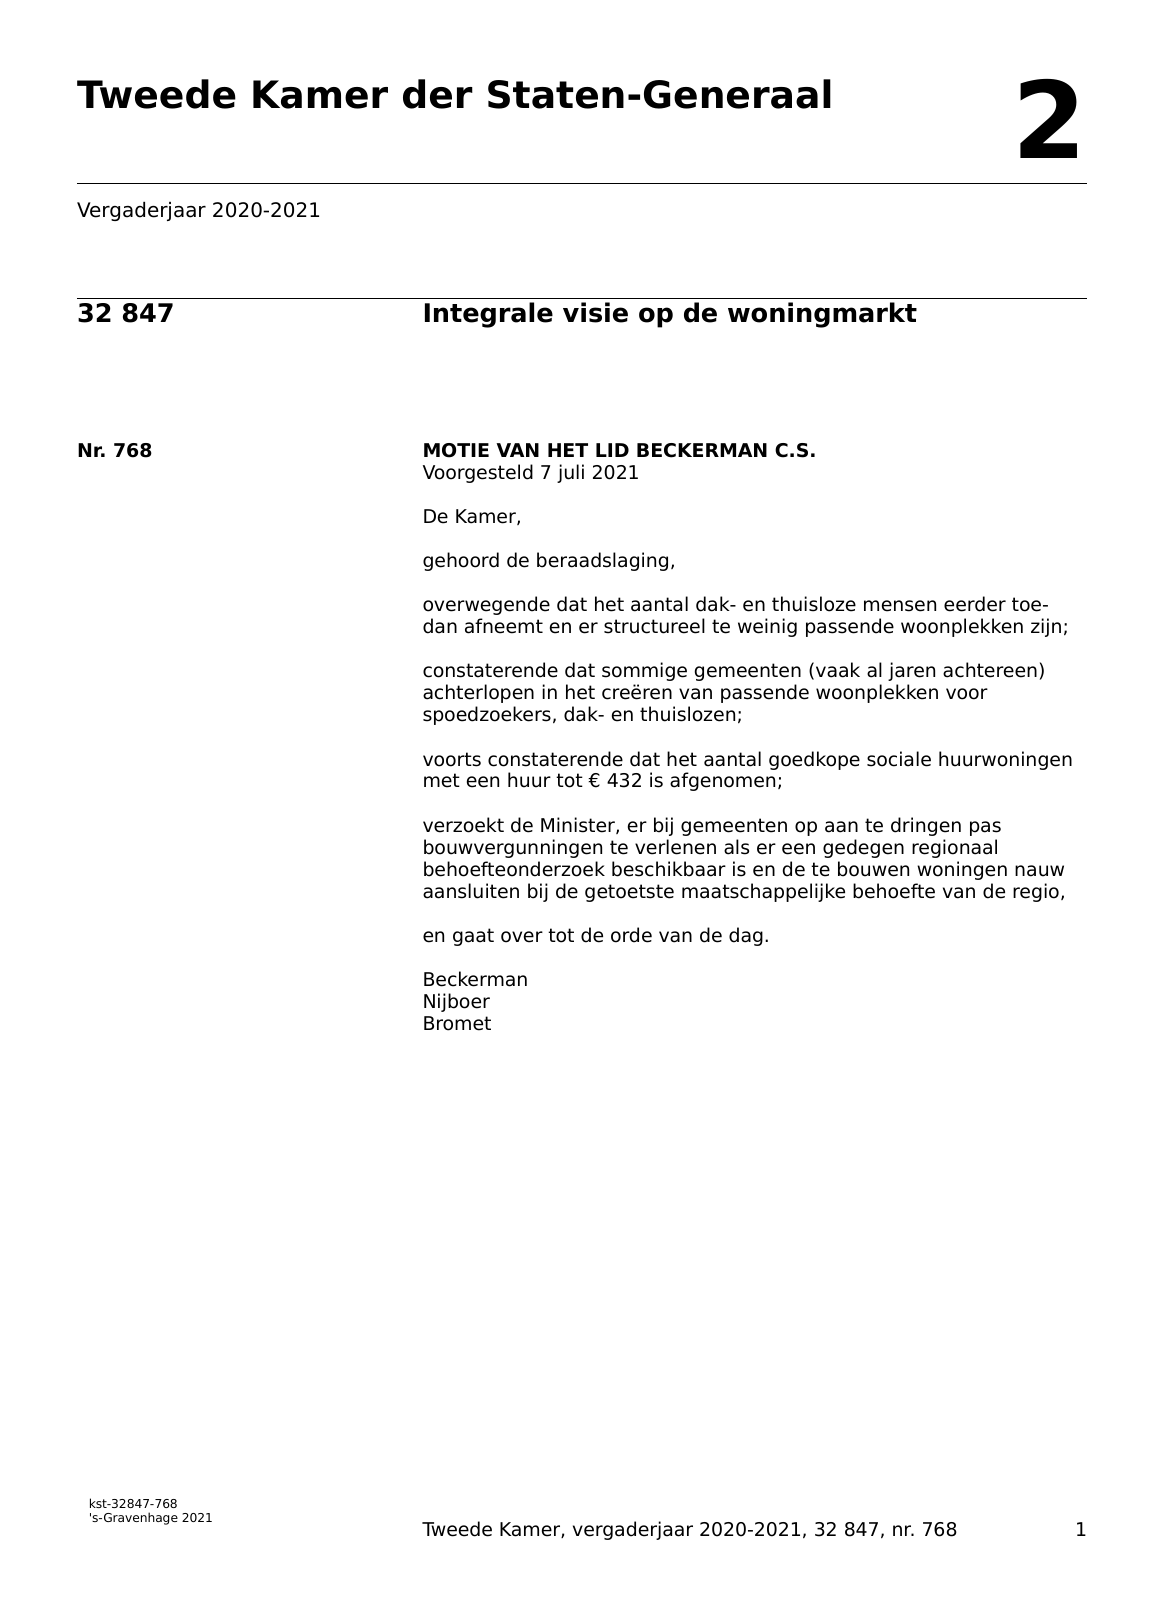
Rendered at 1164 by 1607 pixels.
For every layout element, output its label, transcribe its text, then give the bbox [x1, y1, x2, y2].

text overwegende dat het aantal dak- en thuisloze mensen eerder toe- dan afneemt en er structureel te weinig passende woonplekken zijn; [422, 594, 1087, 638]
subtitle Nr. 768 MOTIE VAN HET LID BECKERMAN C.S. [77, 440, 1087, 462]
table_cell Vergaderjaar 2020-2021 [77, 184, 1087, 298]
text Beckerman [422, 969, 1087, 991]
text voorts constaterende dat het aantal goedkope sociale huurwoningen met een huur tot € 432 is afgenomen; [422, 748, 1087, 792]
text kst-32847-768 [88, 1497, 323, 1511]
text Voorgesteld 7 juli 2021 [422, 462, 1087, 484]
text gehoord de beraadslaging, [422, 550, 1087, 572]
text verzoekt de Minister, er bij gemeenten op aan te dringen pas bouwvergunningen te verlenen als er een gedegen regionaal behoefteonderzoek beschikbaar is en de te bouwen woningen nauw aansluiten bij de getoetste maatschappelijke behoefte van de regio, [422, 814, 1087, 902]
text 's-Gravenhage 2021 [88, 1511, 323, 1525]
table_header Tweede Kamer der Staten-Generaal [77, 59, 886, 183]
table_header 2 [886, 59, 1087, 183]
text en gaat over tot de orde van de dag. [422, 925, 1087, 947]
text constaterende dat sommige gemeenten (vaak al jaren achtereen) achterlopen in het creëren van passende woonplekken voor spoedzoekers, dak- en thuislozen; [422, 660, 1087, 726]
text Bromet [422, 1013, 1087, 1035]
subtitle 32 847 Integrale visie op de woningmarkt [77, 299, 1087, 329]
text Nijboer [422, 991, 1087, 1013]
text De Kamer, [422, 506, 1087, 528]
